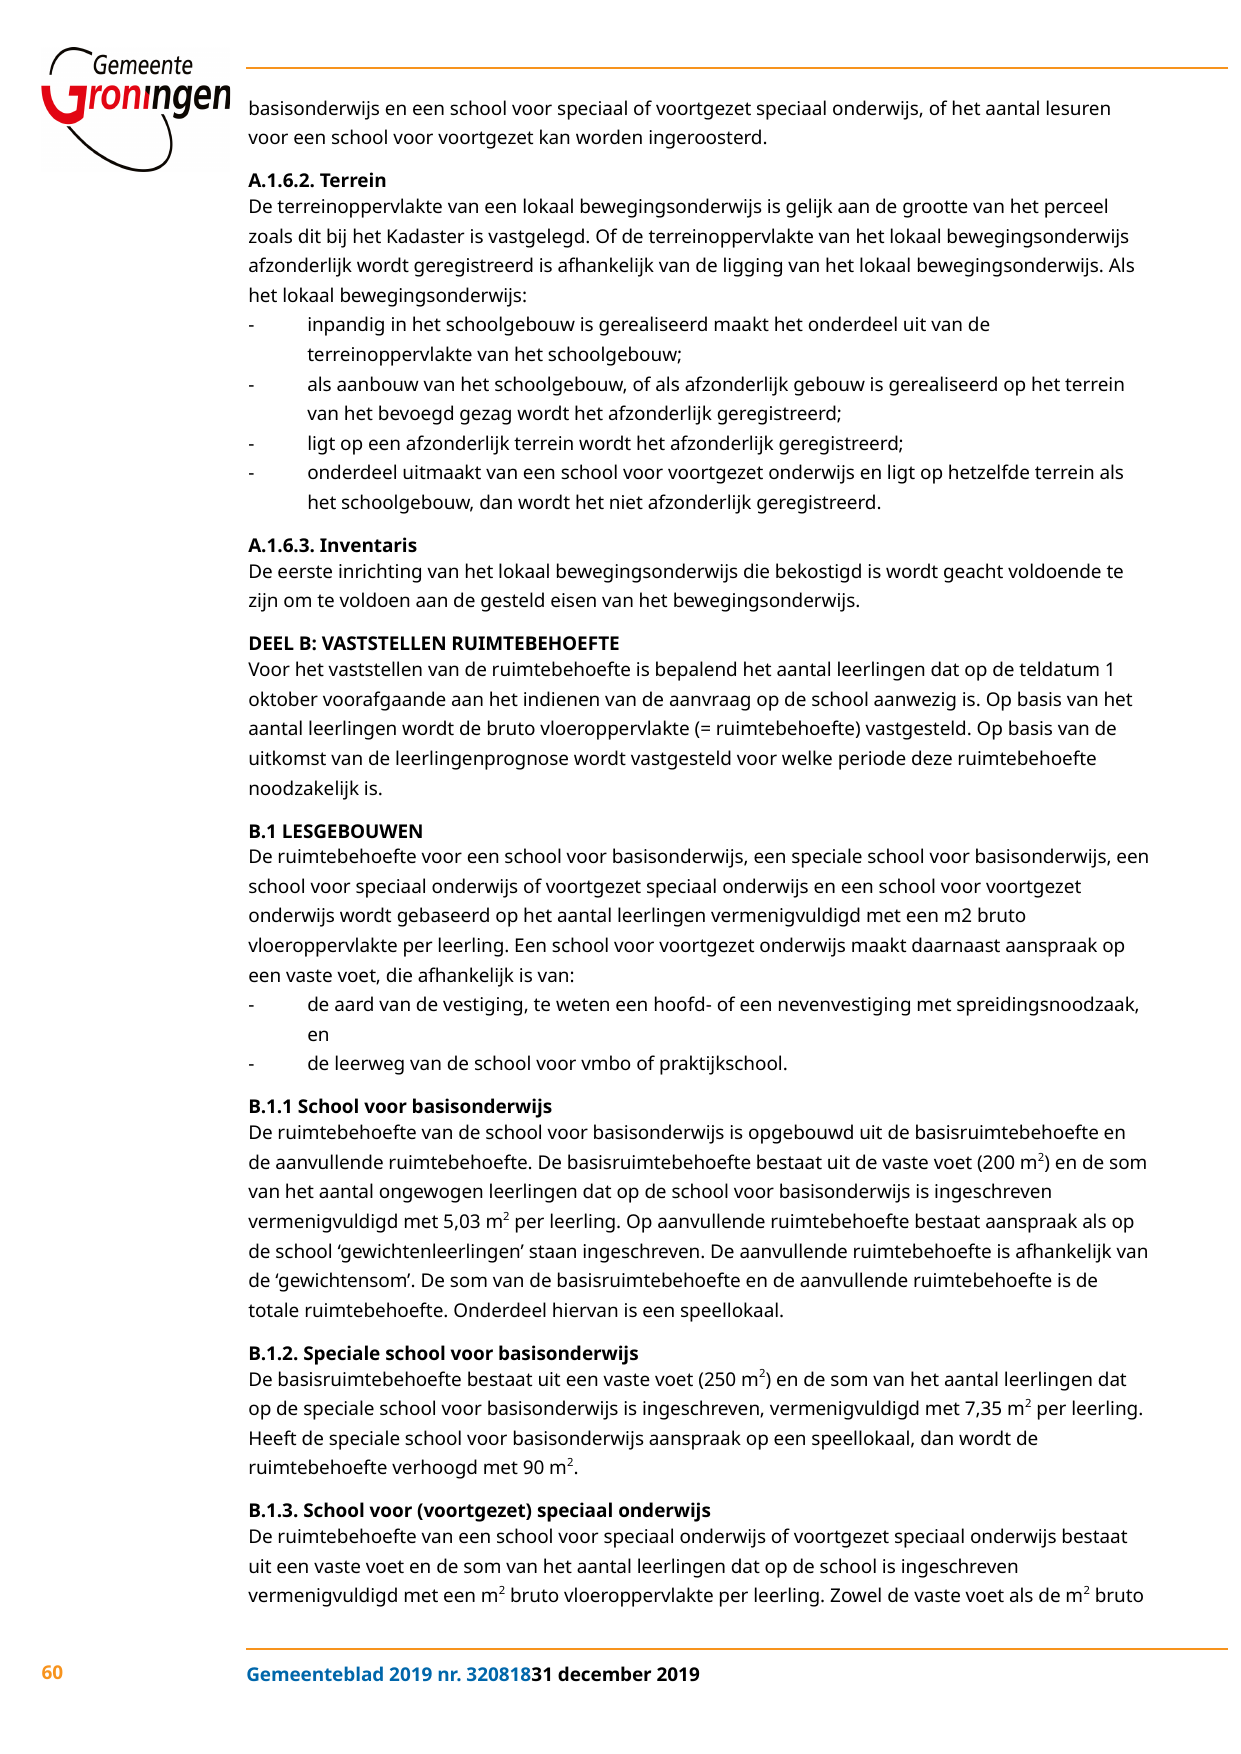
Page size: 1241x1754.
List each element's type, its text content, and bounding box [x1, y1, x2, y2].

list ligt op een afzonderlijk terrein wordt het afzonderlijk geregistreerd; [248, 430, 1152, 456]
text De eerste inrichting van het lokaal bewegingsonderwijs die bekostigd is wordt geacht voldoende te zijn om te voldoen aan de gesteld eisen van het bewegingsonderwijs. [248, 558, 1152, 613]
list onderdeel uitmaakt van een school voor voortgezet onderwijs en ligt op hetzelfde terrein als het schoolgebouw, dan wordt het niet afzonderlijk geregistreerd. [248, 459, 1152, 515]
text De ruimtebehoefte van de school voor basisonderwijs is opgebouwd uit de basisruimtebehoefte en de aanvullende ruimtebehoefte. De basisruimtebehoefte bestaat uit de vaste voet (200 m2) en de som van het aantal ongewogen leerlingen dat op de school voor basisonderwijs is ingeschreven vermenigvuldigd met 5,03 m2 per leerling. Op aanvullende ruimtebehoefte bestaat aanspraak als op de school ‘gewichtenleerlingen’ staan ingeschreven. De aanvullende ruimtebehoefte is afhankelijk van de ‘gewichtensom’. De som van de basisruimtebehoefte en de aanvullende ruimtebehoefte is de totale ruimtebehoefte. Onderdeel hiervan is een speellokaal. [248, 1119, 1152, 1323]
text B.1.1 School voor basisonderwijs [248, 1094, 1152, 1119]
text Voor het vaststellen van de ruimtebehoefte is bepalend het aantal leerlingen dat op de teldatum 1 oktober voorafgaande aan het indienen van de aanvraag op de school aanwezig is. Op basis van het aantal leerlingen wordt de bruto vloeroppervlakte (= ruimtebehoefte) vastgesteld. Op basis van de uitkomst van de leerlingenprognose wordt vastgesteld voor welke periode deze ruimtebehoefte noodzakelijk is. [248, 656, 1152, 800]
text De ruimtebehoefte van een school voor speciaal onderwijs of voortgezet speciaal onderwijs bestaat uit een vaste voet en de som van het aantal leerlingen dat op de school is ingeschreven vermenigvuldigd met een m2 bruto vloeroppervlakte per leerling. Zowel de vaste voet als de m2 bruto [248, 1523, 1152, 1608]
list als aanbouw van het schoolgebouw, of als afzonderlijk gebouw is gerealiseerd op het terrein van het bevoegd gezag wordt het afzonderlijk geregistreerd; [248, 371, 1152, 426]
list inpandig in het schoolgebouw is gerealiseerd maakt het onderdeel uit van de terreinoppervlakte van het schoolgebouw; [248, 312, 1152, 367]
list de aard van de vestiging, te weten een hoofd- of een nevenvestiging met spreidingsnoodzaak, en [248, 991, 1152, 1047]
text B.1 LESGEBOUWEN [248, 818, 1152, 843]
text B.1.3. School voor (voortgezet) speciaal onderwijs [248, 1498, 1152, 1523]
text basisonderwijs en een school voor speciaal of voortgezet speciaal onderwijs, of het aantal lesuren voor een school voor voortgezet kan worden ingeroosterd. [248, 95, 1152, 150]
text De basisruimtebehoefte bestaat uit een vaste voet (250 m2) en de som van het aantal leerlingen dat op de speciale school voor basisonderwijs is ingeschreven, vermenigvuldigd met 7,35 m2 per leerling. Heeft de speciale school voor basisonderwijs aanspraak op een speellokaal, dan wordt de ruimtebehoefte verhoogd met 90 m2. [248, 1366, 1152, 1480]
list de leerweg van de school voor vmbo of praktijkschool. [248, 1051, 1152, 1076]
text DEEL B: VASTSTELLEN RUIMTEBEHOEFTE [248, 631, 1152, 656]
text B.1.2. Speciale school voor basisonderwijs [248, 1340, 1152, 1366]
text De terreinoppervlakte van een lokaal bewegingsonderwijs is gelijk aan de grootte van het perceel zoals dit bij het Kadaster is vastgelegd. Of de terreinoppervlakte van het lokaal bewegingsonderwijs afzonderlijk wordt geregistreerd is afhankelijk van de ligging van het lokaal bewegingsonderwijs. Als het lokaal bewegingsonderwijs: [248, 193, 1152, 308]
text A.1.6.2. Terrein [248, 167, 1152, 193]
text A.1.6.3. Inventaris [248, 532, 1152, 558]
picture [41, 47, 231, 172]
text De ruimtebehoefte voor een school voor basisonderwijs, een speciale school voor basisonderwijs, een school voor speciaal onderwijs of voortgezet speciaal onderwijs en een school voor voortgezet onderwijs wordt gebaseerd op het aantal leerlingen vermenigvuldigd met een m2 bruto vloeroppervlakte per leerling. Een school voor voortgezet onderwijs maakt daarnaast aanspraak op een vaste voet, die afhankelijk is van: [248, 843, 1152, 988]
